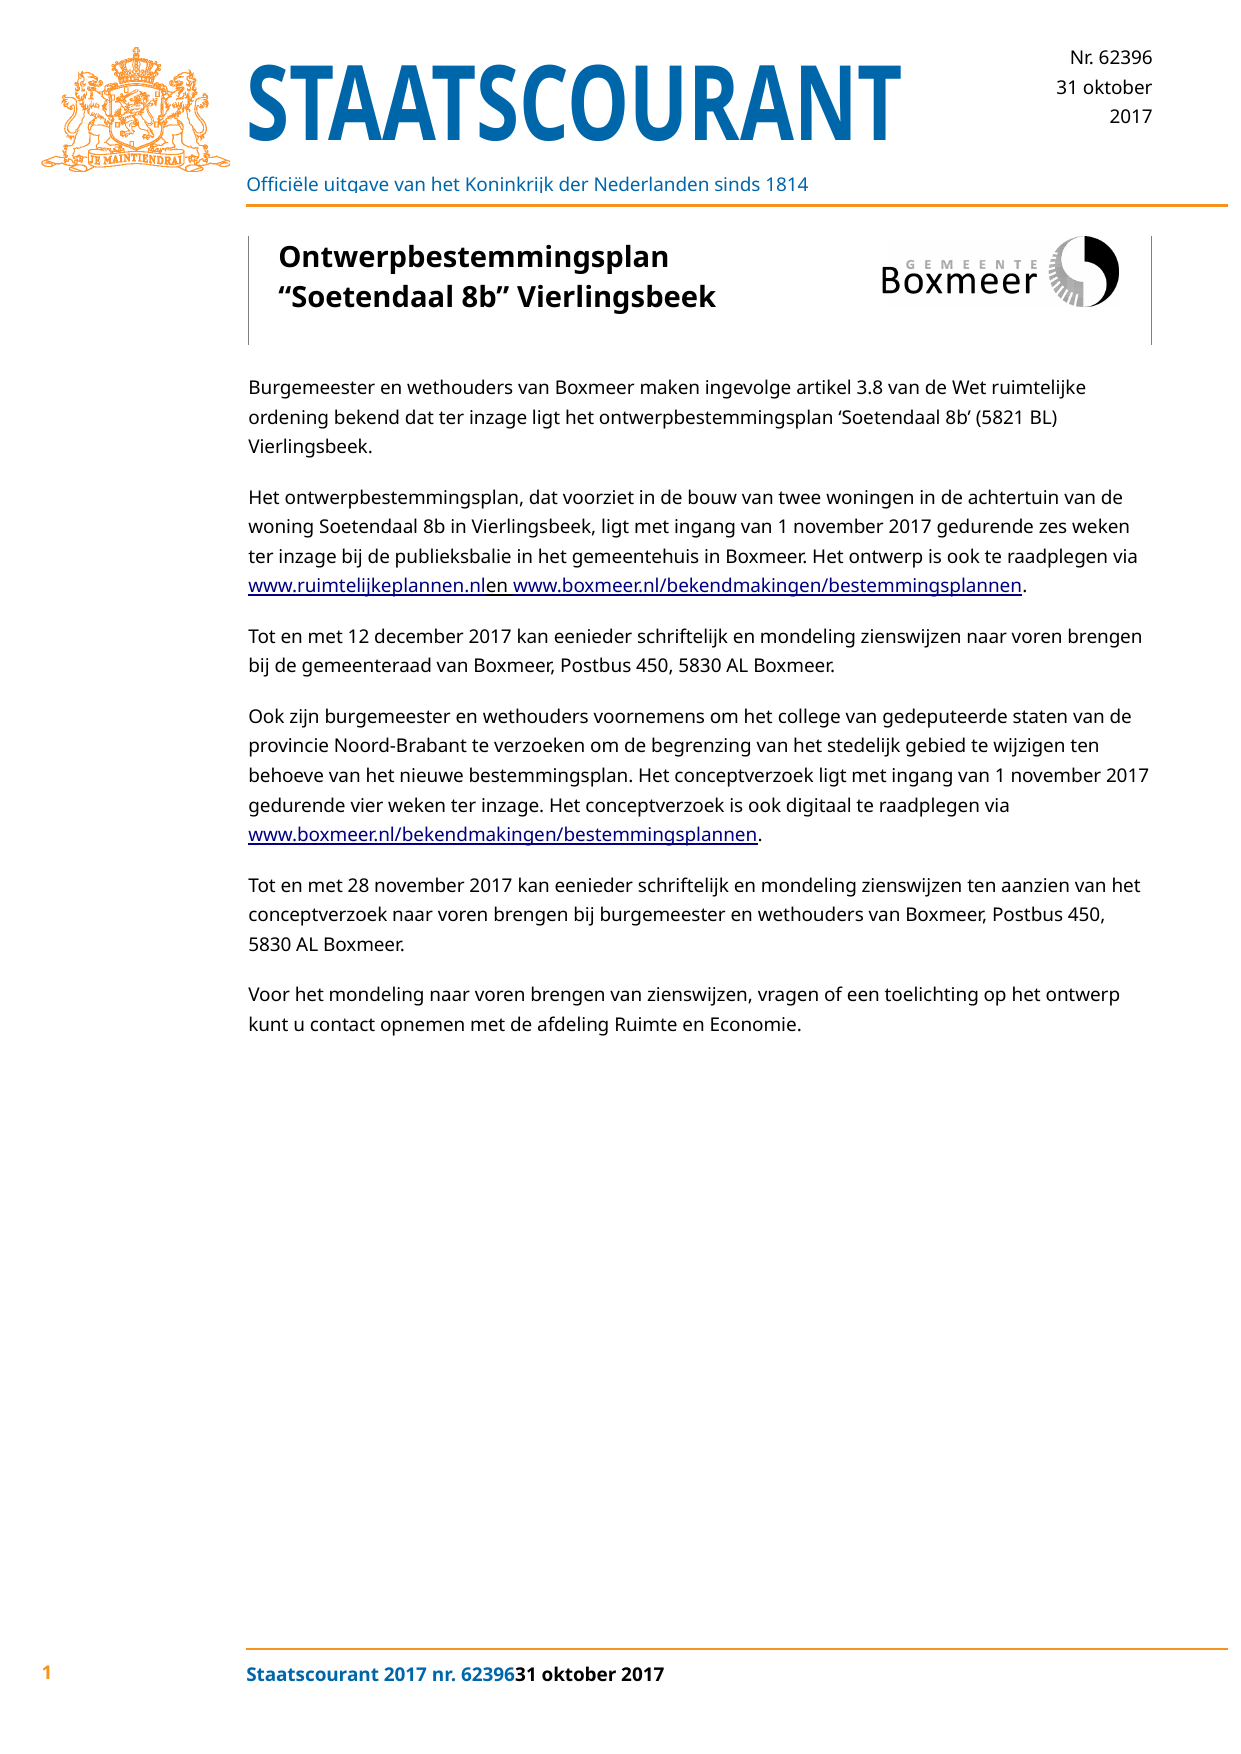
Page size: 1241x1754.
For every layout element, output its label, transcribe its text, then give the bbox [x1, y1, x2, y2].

text Ook zijn burgemeester en wethouders voornemens om het college van gedeputeerde staten van de provincie Noord-Brabant te verzoeken om de begrenzing van het stedelijk gebied te wijzigen ten behoeve van het nieuwe bestemmingsplan. Het conceptverzoek ligt met ingang van 1 november 2017 gedurende vier weken ter inzage. Het conceptverzoek is ook digitaal te raadplegen via www.boxmeer.nl/bekendmakingen/bestemmingsplannen. [248, 703, 1152, 847]
picture [41, 47, 231, 172]
text Voor het mondeling naar voren brengen van zienswijzen, vragen of een toelichting op het ontwerp kunt u contact opnemen met de afdeling Ruimte en Economie. [248, 981, 1152, 1037]
text Tot en met 28 november 2017 kan eenieder schriftelijk en mondeling zienswijzen ten aanzien van het conceptverzoek naar voren brengen bij burgemeester en wethouders van Boxmeer, Postbus 450, 5830 AL Boxmeer. [248, 872, 1152, 957]
table_header [850, 236, 1151, 345]
table_header Ontwerpbestemmingsplan “Soetendaal 8b” Vierlingsbeek [249, 236, 850, 345]
picture [882, 236, 1119, 307]
text Het ontwerpbestemmingsplan, dat voorziet in de bouw van twee woningen in de achtertuin van de woning Soetendaal 8b in Vierlingsbeek, ligt met ingang van 1 november 2017 gedurende zes weken ter inzage bij de publieksbalie in het gemeentehuis in Boxmeer. Het ontwerp is ook te raadplegen via www.ruimtelijkeplannen.nlen www.boxmeer.nl/bekendmakingen/bestemmingsplannen. [248, 484, 1152, 598]
text Tot en met 12 december 2017 kan eenieder schriftelijk en mondeling zienswijzen naar voren brengen bij de gemeenteraad van Boxmeer, Postbus 450, 5830 AL Boxmeer. [248, 623, 1152, 678]
text Burgemeester en wethouders van Boxmeer maken ingevolge artikel 3.8 van de Wet ruimtelijke ordening bekend dat ter inzage ligt het ontwerpbestemmingsplan ‘Soetendaal 8b’ (5821 BL) Vierlingsbeek. [248, 374, 1152, 459]
